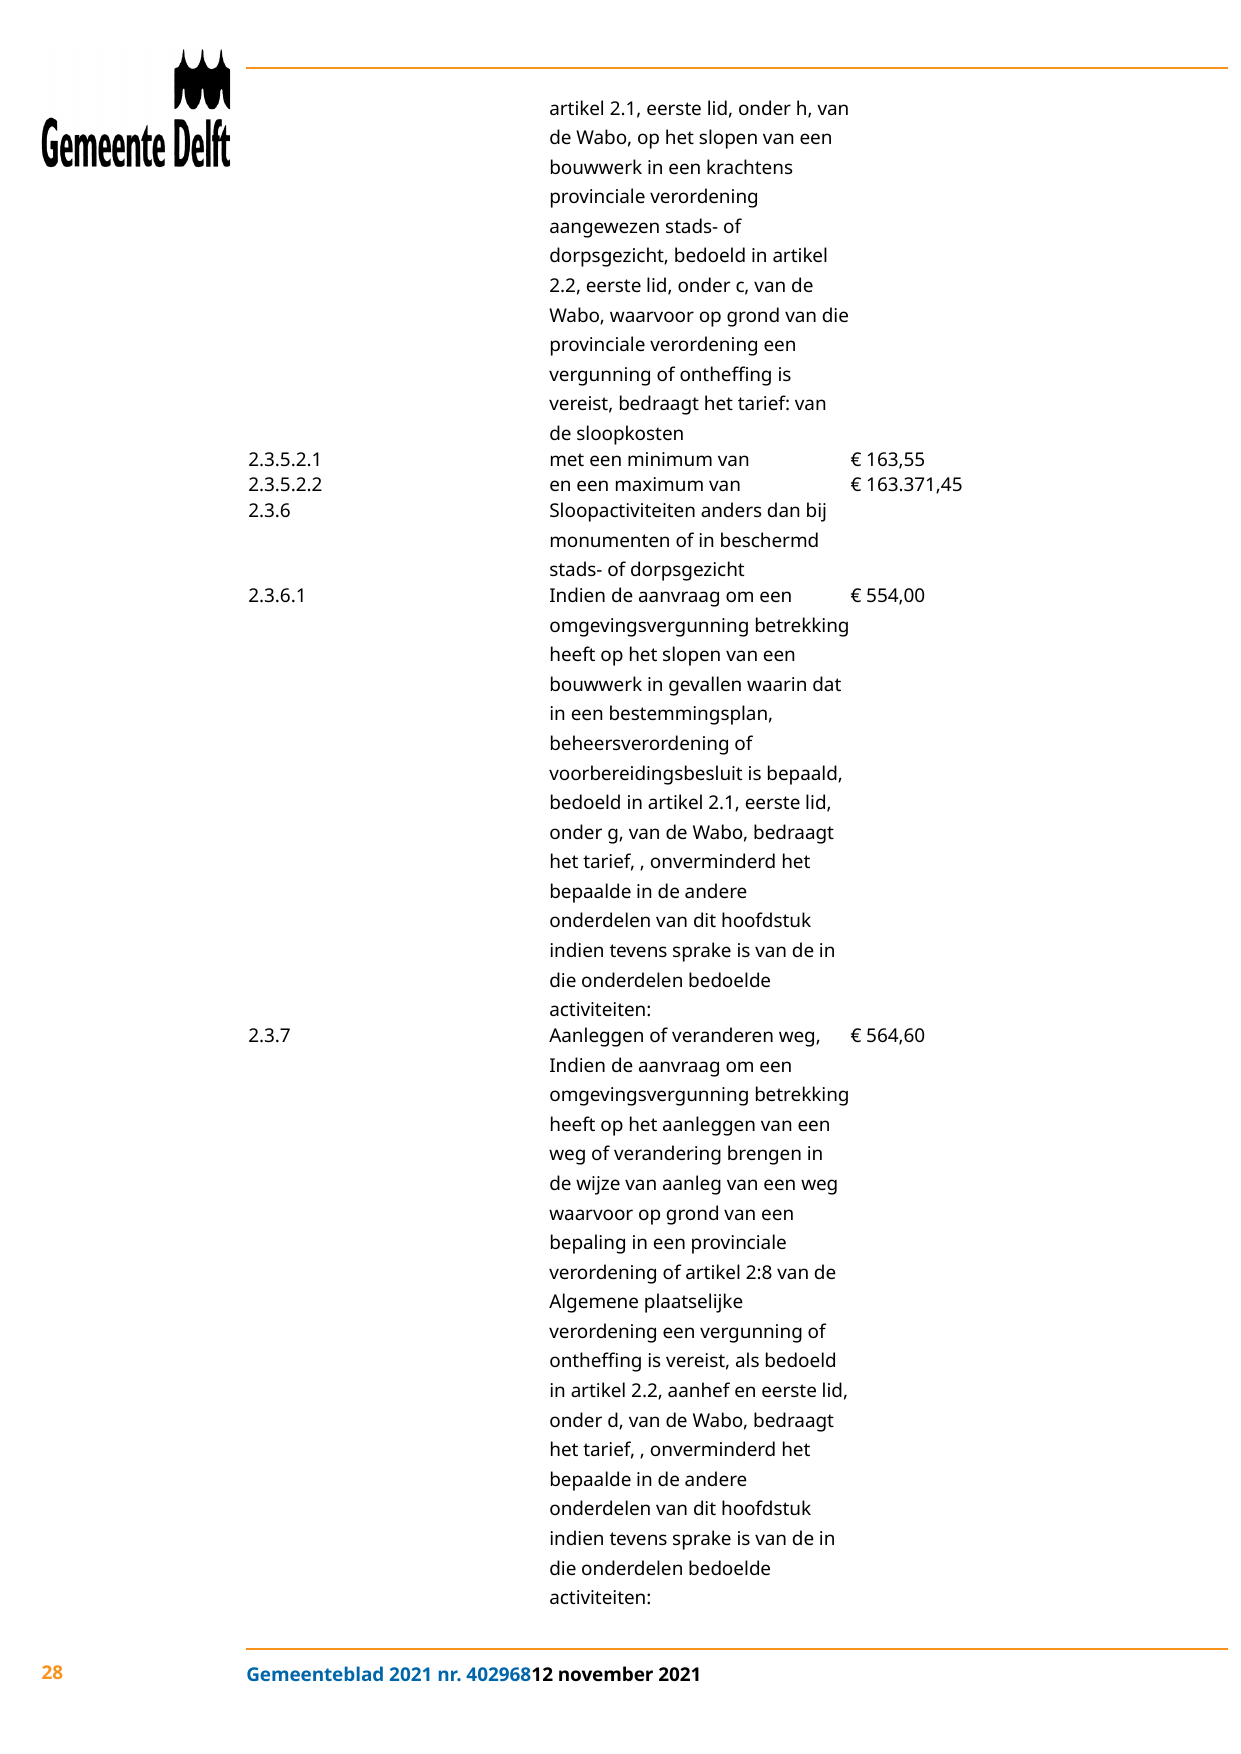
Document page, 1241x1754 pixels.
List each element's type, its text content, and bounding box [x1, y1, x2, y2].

table_cell en een maximum van [549, 472, 850, 497]
table_cell met een minimum van [549, 446, 850, 472]
table_cell Sloopactiviteiten anders dan bij monumenten of in beschermd stads- of dorpsgezicht [549, 498, 850, 582]
table_cell [850, 95, 1152, 446]
table_cell € 564,60 [850, 1022, 1152, 1610]
table_cell € 554,00 [850, 582, 1152, 1022]
table_cell 2.3.6 [248, 498, 549, 582]
table_cell Aanleggen of veranderen weg, Indien de aanvraag om een omgevingsvergunning betrekking heeft op het aanleggen van een weg of verandering brengen in de wijze van aanleg van een weg waarvoor op grond van een bepaling in een provinciale verordening of artikel 2:8 van de Algemene plaatselijke verordening een vergunning of ontheffing is vereist, als bedoeld in artikel 2.2, aanhef en eerste lid, onder d, van de Wabo, bedraagt het tarief, , onverminderd het bepaalde in de andere onderdelen van dit hoofdstuk indien tevens sprake is van de in die onderdelen bedoelde activiteiten: [549, 1022, 850, 1610]
table_cell 2.3.5.2.1 [248, 446, 549, 472]
picture [41, 47, 231, 172]
table_cell Indien de aanvraag om een omgevingsvergunning betrekking heeft op het slopen van een bouwwerk in gevallen waarin dat in een bestemmingsplan, beheersverordening of voorbereidingsbesluit is bepaald, bedoeld in artikel 2.1, eerste lid, onder g, van de Wabo, bedraagt het tarief, , onverminderd het bepaalde in de andere onderdelen van dit hoofdstuk indien tevens sprake is van de in die onderdelen bedoelde activiteiten: [549, 582, 850, 1022]
table_cell € 163.371,45 [850, 472, 1152, 497]
table_cell [248, 95, 549, 446]
table_cell artikel 2.1, eerste lid, onder h, van de Wabo, op het slopen van een bouwwerk in een krachtens provinciale verordening aangewezen stads- of dorpsgezicht, bedoeld in artikel 2.2, eerste lid, onder c, van de Wabo, waarvoor op grond van die provinciale verordening een vergunning of ontheffing is vereist, bedraagt het tarief: van de sloopkosten [549, 95, 850, 446]
table_cell 2.3.7 [248, 1022, 549, 1610]
table_cell 2.3.5.2.2 [248, 472, 549, 497]
table_cell 2.3.6.1 [248, 582, 549, 1022]
table_cell [850, 498, 1152, 582]
table_cell € 163,55 [850, 446, 1152, 472]
